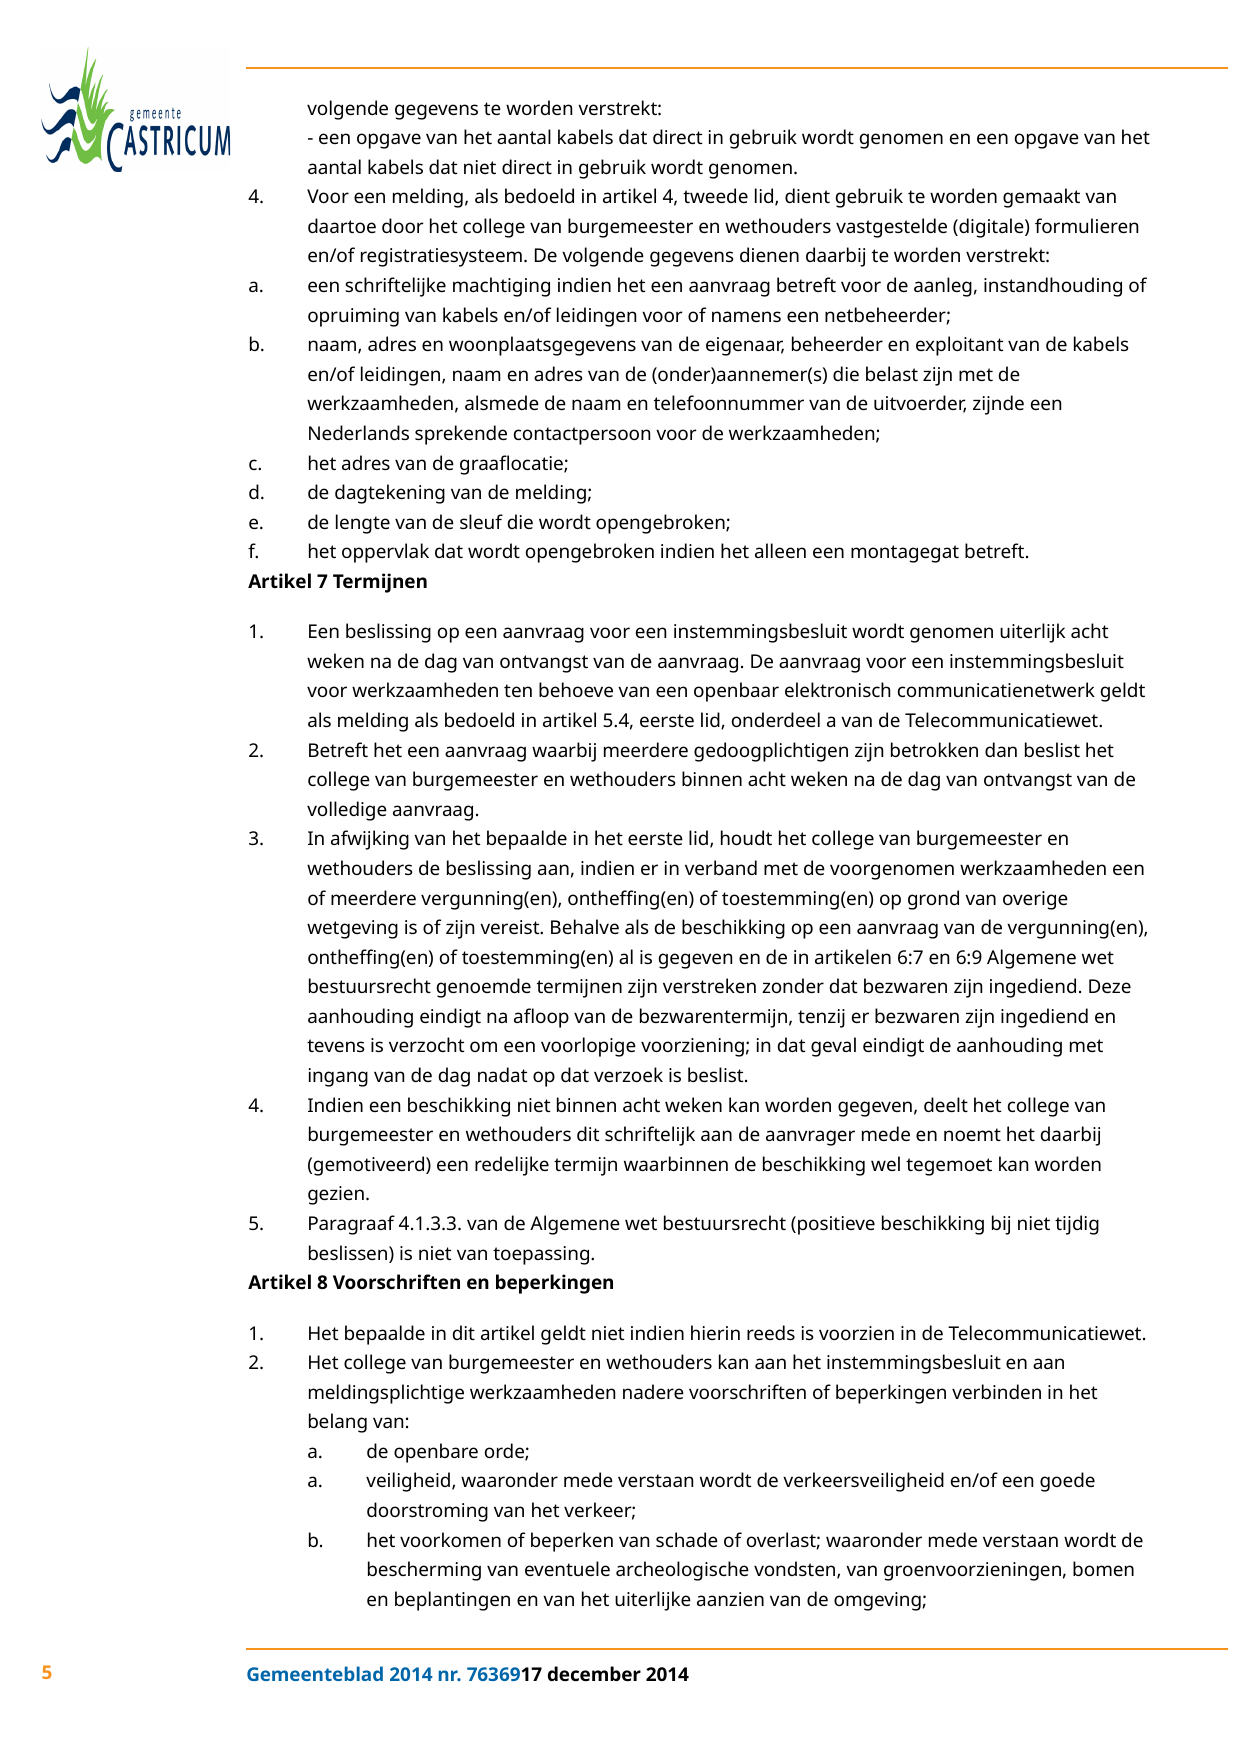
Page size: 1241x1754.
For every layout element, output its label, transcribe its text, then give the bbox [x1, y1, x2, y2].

list naam, adres en woonplaatsgegevens van de eigenaar, beheerder en exploitant van de kabels en/of leidingen, naam en adres van de (onder)aannemer(s) die belast zijn met de werkzaamheden, alsmede de naam en telefoonnummer van de uitvoerder, zijnde een Nederlands sprekende contactpersoon voor de werkzaamheden; [248, 331, 1152, 446]
list de dagtekening van de melding; [248, 479, 1152, 505]
list het voorkomen of beperken van schade of overlast; waaronder mede verstaan wordt de bescherming van eventuele archeologische vondsten, van groenvoorzieningen, bomen en beplantingen en van het uiterlijke aanzien van de omgeving; [307, 1527, 1152, 1612]
picture [41, 47, 231, 172]
list volgende gegevens te worden verstrekt: [248, 95, 1152, 121]
list het oppervlak dat wordt opengebroken indien het alleen een montagegat betreft. [248, 538, 1152, 564]
list veiligheid, waaronder mede verstaan wordt de verkeersveiligheid en/of een goede doorstroming van het verkeer; [307, 1468, 1152, 1523]
list Indien een beschikking niet binnen acht weken kan worden gegeven, deelt het college van burgemeester en wethouders dit schriftelijk aan de aanvrager mede en noemt het daarbij (gemotiveerd) een redelijke termijn waarbinnen de beschikking wel tegemoet kan worden gezien. [248, 1092, 1152, 1206]
list Voor een melding, als bedoeld in artikel 4, tweede lid, dient gebruik te worden gemaakt van daartoe door het college van burgemeester en wethouders vastgestelde (digitale) formulieren en/of registratiesysteem. De volgende gegevens dienen daarbij te worden verstrekt: [248, 183, 1152, 268]
list In afwijking van het bepaalde in het eerste lid, houdt het college van burgemeester en wethouders de beslissing aan, indien er in verband met de voorgenomen werkzaamheden een of meerdere vergunning(en), ontheffing(en) of toestemming(en) op grond van overige wetgeving is of zijn vereist. Behalve als de beschikking op een aanvraag van de vergunning(en), ontheffing(en) of toestemming(en) al is gegeven en de in artikelen 6:7 en 6:9 Algemene wet bestuursrecht genoemde termijnen zijn verstreken zonder dat bezwaren zijn ingediend. Deze aanhouding eindigt na afloop van de bezwarentermijn, tenzij er bezwaren zijn ingediend en tevens is verzocht om een voorlopige voorziening; in dat geval eindigt de aanhouding met ingang van de dag nadat op dat verzoek is beslist. [248, 826, 1152, 1088]
list het adres van de graaflocatie; [248, 450, 1152, 476]
list de openbare orde; [307, 1438, 1152, 1464]
list Een beslissing op een aanvraag voor een instemmingsbesluit wordt genomen uiterlijk acht weken na de dag van ontvangst van de aanvraag. De aanvraag voor een instemmingsbesluit voor werkzaamheden ten behoeve van een openbaar elektronisch communicatienetwerk geldt als melding als bedoeld in artikel 5.4, eerste lid, onderdeel a van de Telecommunicatiewet. [248, 618, 1152, 733]
text Artikel 8 Voorschriften en beperkingen [248, 1269, 1152, 1295]
list Het college van burgemeester en wethouders kan aan het instemmingsbesluit en aan meldingsplichtige werkzaamheden nadere voorschriften of beperkingen verbinden in het belang van: [248, 1349, 1152, 1434]
list een schriftelijke machtiging indien het een aanvraag betreft voor de aanleg, instandhouding of opruiming van kabels en/of leidingen voor of namens een netbeheerder; [248, 272, 1152, 328]
list - een opgave van het aantal kabels dat direct in gebruik wordt genomen en een opgave van het aantal kabels dat niet direct in gebruik wordt genomen. [248, 124, 1152, 180]
list Betreft het een aanvraag waarbij meerdere gedoogplichtigen zijn betrokken dan beslist het college van burgemeester en wethouders binnen acht weken na de dag van ontvangst van de volledige aanvraag. [248, 737, 1152, 822]
list Paragraaf 4.1.3.3. van de Algemene wet bestuursrecht (positieve beschikking bij niet tijdig beslissen) is niet van toepassing. [248, 1210, 1152, 1266]
list de lengte van de sleuf die wordt opengebroken; [248, 509, 1152, 535]
list Het bepaalde in dit artikel geldt niet indien hierin reeds is voorzien in de Telecommunicatiewet. [248, 1320, 1152, 1346]
text Artikel 7 Termijnen [248, 568, 1152, 594]
